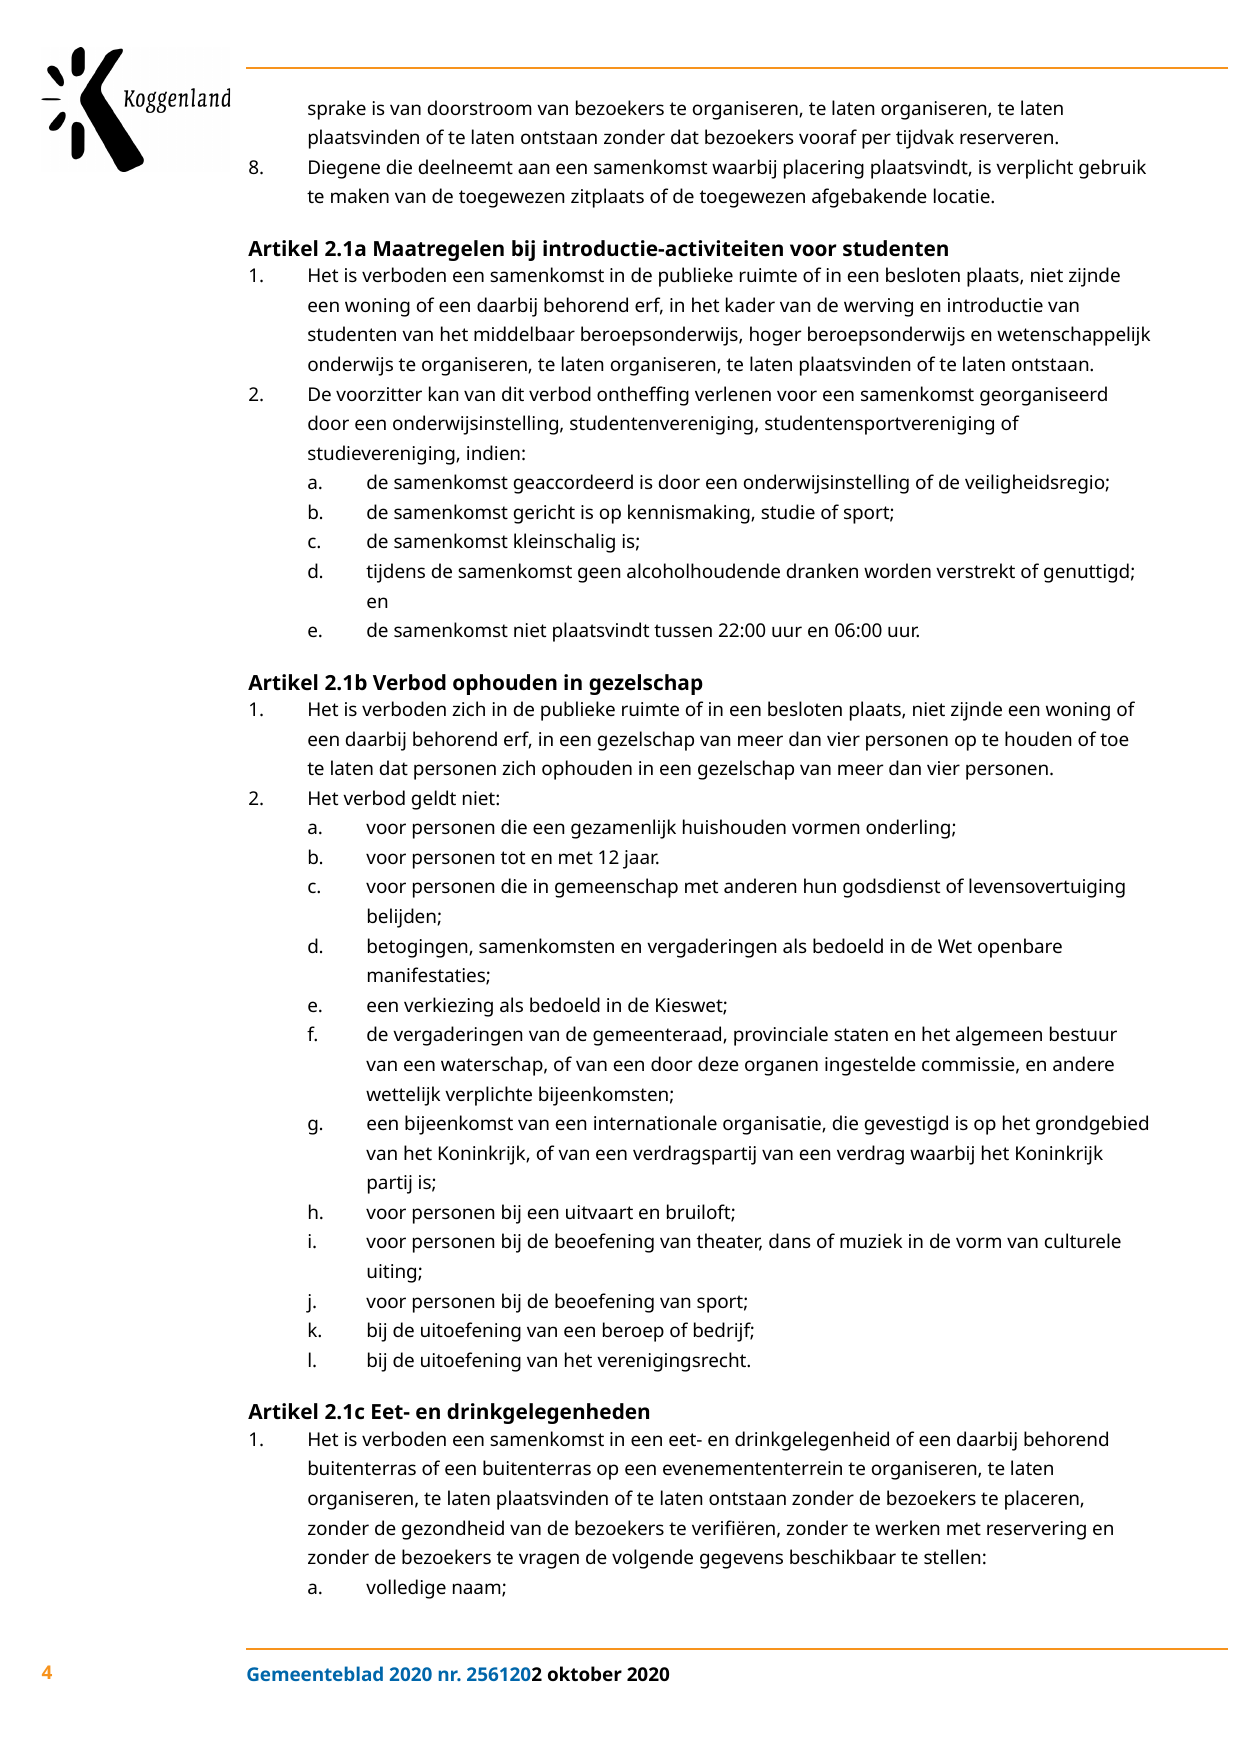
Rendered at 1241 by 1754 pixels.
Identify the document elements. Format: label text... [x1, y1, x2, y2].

list de samenkomst geaccordeerd is door een onderwijsinstelling of de veiligheidsregio; [307, 469, 1152, 495]
list Het is verboden een samenkomst in een eet- en drinkgelegenheid of een daarbij behorend buitenterras of een buitenterras op een evenemententerrein te organiseren, te laten organiseren, te laten plaatsvinden of te laten ontstaan zonder de bezoekers te placeren, zonder de gezondheid van de bezoekers te verifiëren, zonder te werken met reservering en zonder de bezoekers te vragen de volgende gegevens beschikbaar te stellen: [248, 1426, 1152, 1570]
list voor personen tot en met 12 jaar. [307, 844, 1152, 870]
list de samenkomst kleinschalig is; [307, 529, 1152, 554]
text Artikel 2.1a Maatregelen bij introductie-activiteiten voor studenten [248, 234, 1152, 262]
list bij de uitoefening van een beroep of bedrijf; [307, 1317, 1152, 1343]
list betogingen, samenkomsten en vergaderingen als bedoeld in de Wet openbare manifestaties; [307, 933, 1152, 988]
list voor personen die in gemeenschap met anderen hun godsdienst of levensovertuiging belijden; [307, 874, 1152, 929]
list voor personen bij een uitvaart en bruiloft; [307, 1199, 1152, 1225]
text Artikel 2.1c Eet- en drinkgelegenheden [248, 1397, 1152, 1426]
list Het is verboden een samenkomst in de publieke ruimte of in een besloten plaats, niet zijnde een woning of een daarbij behorend erf, in het kader van de werving en introductie van studenten van het middelbaar beroepsonderwijs, hoger beroepsonderwijs en wetenschappelijk onderwijs te organiseren, te laten organiseren, te laten plaatsvinden of te laten ontstaan. [248, 262, 1152, 377]
text Artikel 2.1b Verbod ophouden in gezelschap [248, 668, 1152, 696]
list een verkiezing als bedoeld in de Kieswet; [307, 992, 1152, 1018]
list volledige naam; [307, 1574, 1152, 1599]
list Het is verboden zich in de publieke ruimte of in een besloten plaats, niet zijnde een woning of een daarbij behorend erf, in een gezelschap van meer dan vier personen op te houden of toe te laten dat personen zich ophouden in een gezelschap van meer dan vier personen. [248, 696, 1152, 781]
list voor personen bij de beoefening van sport; [307, 1288, 1152, 1314]
list de samenkomst gericht is op kennismaking, studie of sport; [307, 499, 1152, 525]
list tijdens de samenkomst geen alcoholhoudende dranken worden verstrekt of genuttigd; en [307, 558, 1152, 613]
list een bijeenkomst van een internationale organisatie, die gevestigd is op het grondgebied van het Koninkrijk, of van een verdragspartij van een verdrag waarbij het Koninkrijk partij is; [307, 1110, 1152, 1195]
list bij de uitoefening van het verenigingsrecht. [307, 1347, 1152, 1373]
list de vergaderingen van de gemeenteraad, provinciale staten en het algemeen bestuur van een waterschap, of van een door deze organen ingestelde commissie, en andere wettelijk verplichte bijeenkomsten; [307, 1022, 1152, 1107]
list de samenkomst niet plaatsvindt tussen 22:00 uur en 06:00 uur. [307, 617, 1152, 643]
list voor personen bij de beoefening van theater, dans of muziek in de vorm van culturele uiting; [307, 1229, 1152, 1284]
list De voorzitter kan van dit verbod ontheffing verlenen voor een samenkomst georganiseerd door een onderwijsinstelling, studentenvereniging, studentensportvereniging of studievereniging, indien: [248, 381, 1152, 466]
list Het verbod geldt niet: [248, 785, 1152, 811]
list voor personen die een gezamenlijk huishouden vormen onderling; [307, 814, 1152, 840]
list sprake is van doorstroom van bezoekers te organiseren, te laten organiseren, te laten plaatsvinden of te laten ontstaan zonder dat bezoekers vooraf per tijdvak reserveren. [248, 95, 1152, 150]
list Diegene die deelneemt aan een samenkomst waarbij placering plaatsvindt, is verplicht gebruik te maken van de toegewezen zitplaats of de toegewezen afgebakende locatie. [248, 154, 1152, 209]
picture [41, 47, 231, 172]
